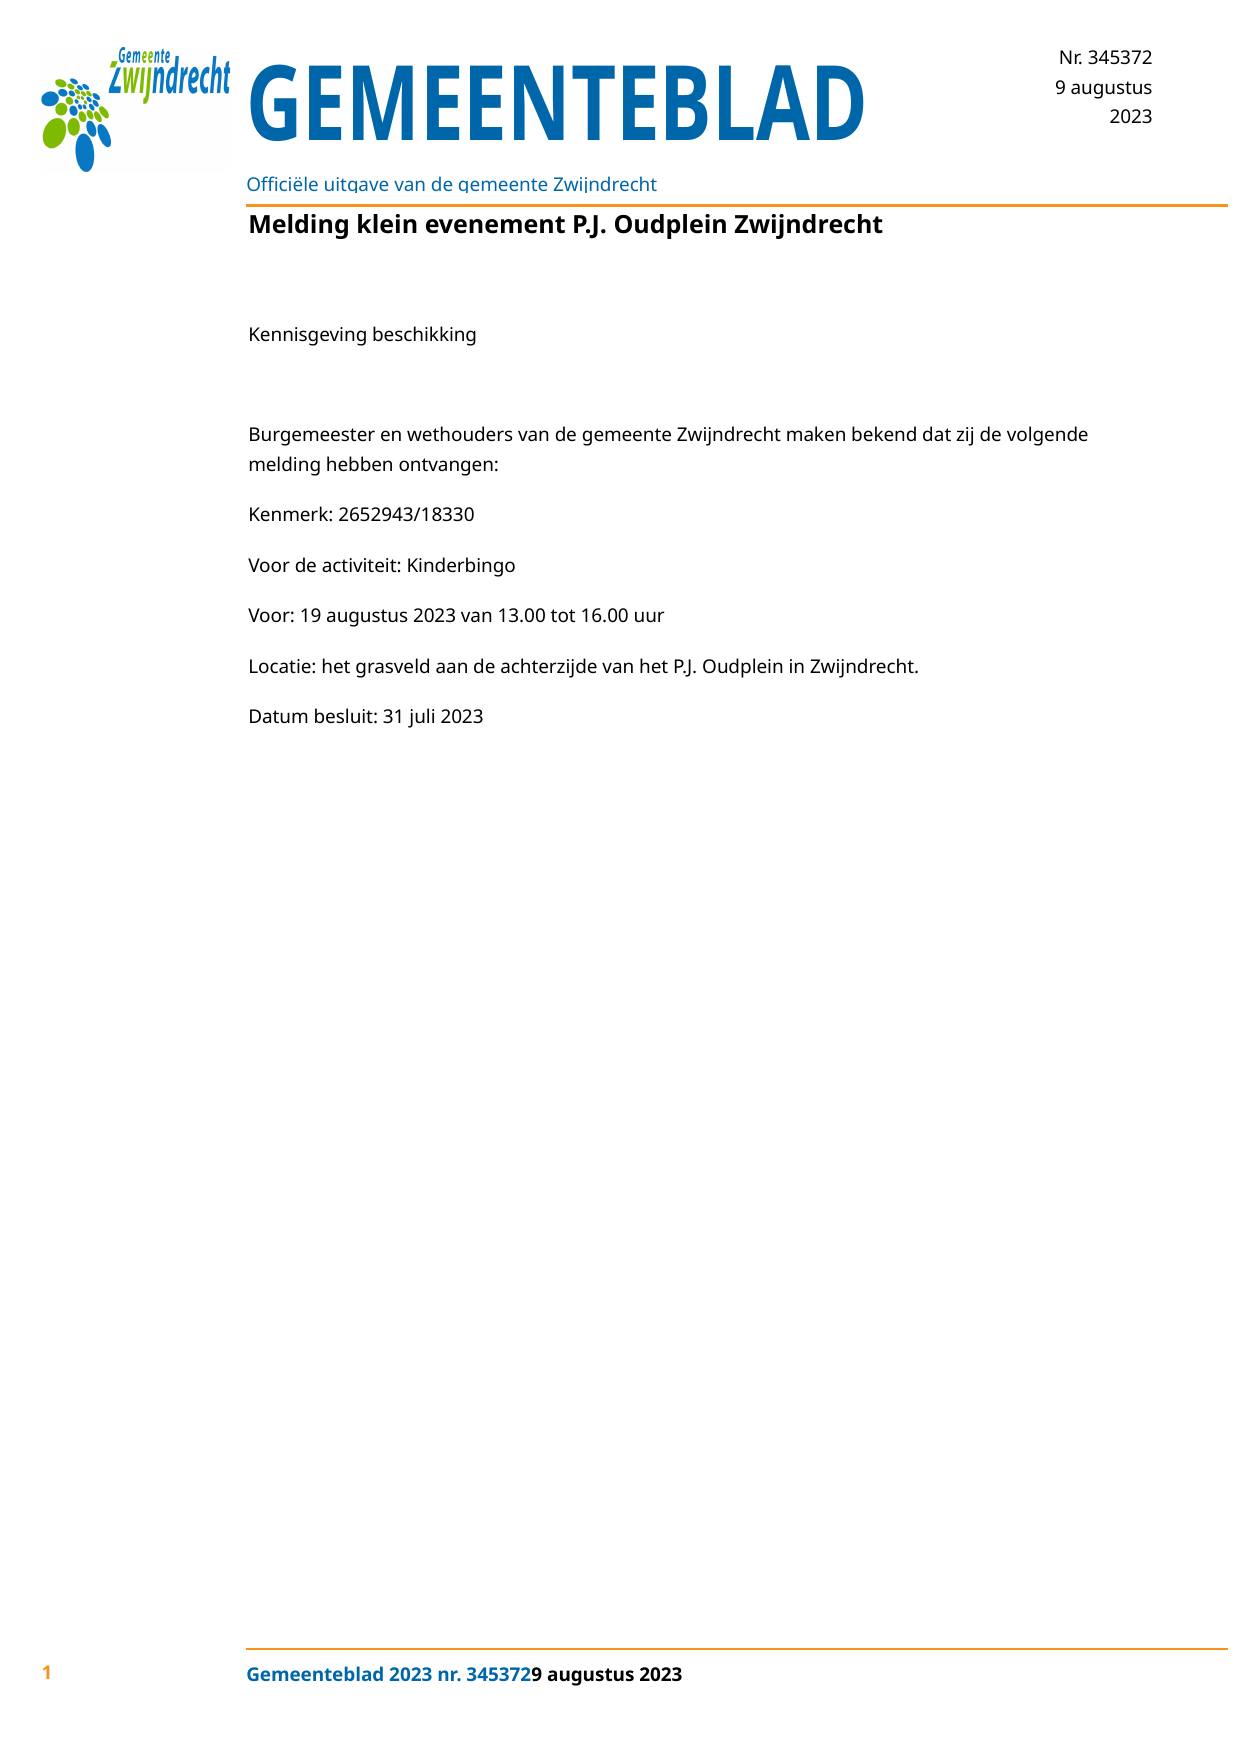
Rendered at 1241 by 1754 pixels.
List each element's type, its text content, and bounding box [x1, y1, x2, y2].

text Kenmerk: 2652943/18330 [248, 502, 1152, 527]
text Voor de activiteit: Kinderbingo [248, 552, 1152, 578]
text Burgemeester en wethouders van de gemeente Zwijndrecht maken bekend dat zij de volgende melding hebben ontvangen: [248, 422, 1152, 477]
text Datum besluit: 31 juli 2023 [248, 703, 1152, 729]
picture [41, 47, 231, 172]
text Voor: 19 augustus 2023 van 13.00 tot 16.00 uur [248, 602, 1152, 628]
text Kennisgeving beschikking [248, 321, 1152, 346]
text Melding klein evenement P.J. Oudplein Zwijndrecht [248, 207, 1152, 241]
text Locatie: het grasveld aan de achterzijde van het P.J. Oudplein in Zwijndrecht. [248, 653, 1152, 678]
